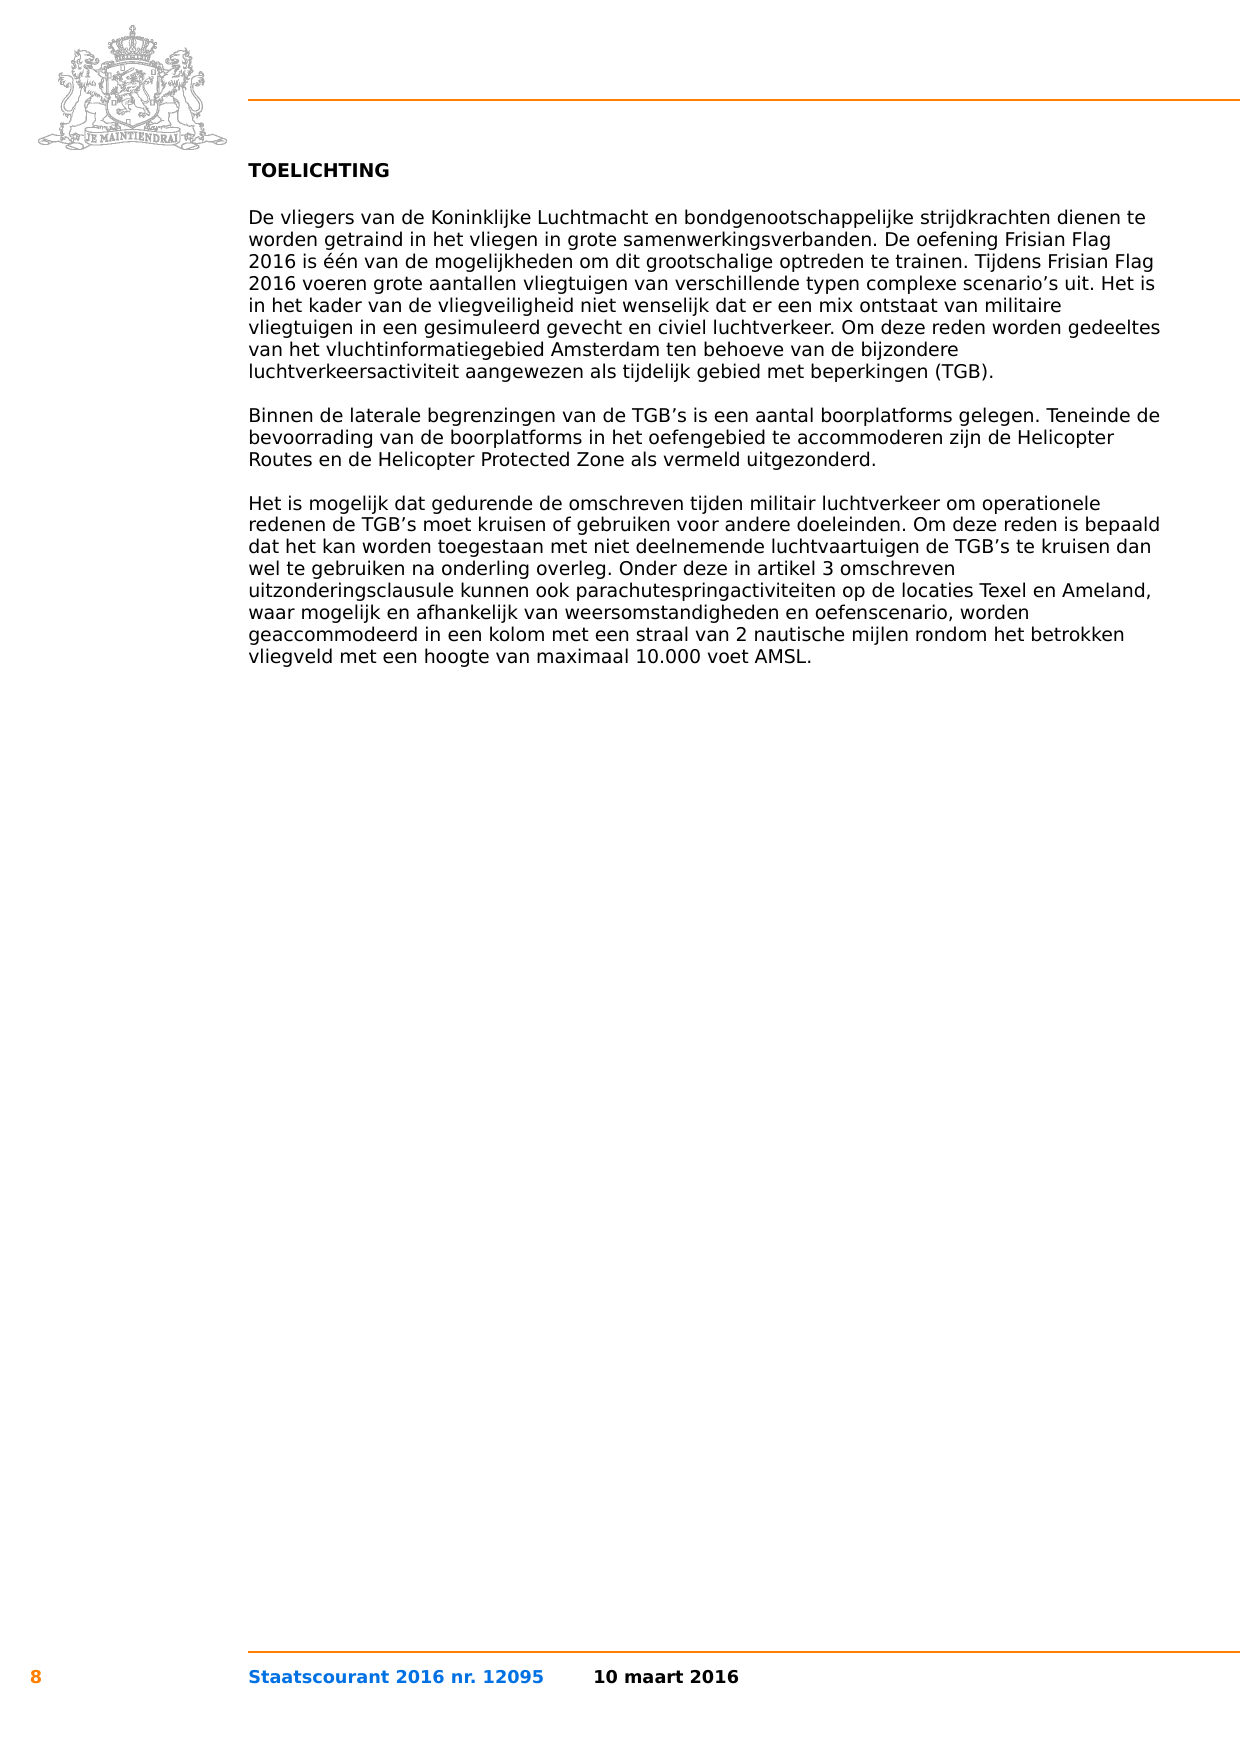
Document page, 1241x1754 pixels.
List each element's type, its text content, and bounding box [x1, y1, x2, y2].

subtitle TOELICHTING [248, 160, 1163, 182]
text De vliegers van de Koninklijke Luchtmacht en bondgenootschappelijke strijdkrachten dienen te worden getraind in het vliegen in grote samenwerkingsverbanden. De oefening Frisian Flag 2016 is één van de mogelijkheden om dit grootschalige optreden te trainen. Tijdens Frisian Flag 2016 voeren grote aantallen vliegtuigen van verschillende typen complexe scenario’s uit. Het is in het kader van de vliegveiligheid niet wenselijk dat er een mix ontstaat van militaire vliegtuigen in een gesimuleerd gevecht en civiel luchtverkeer. Om deze reden worden gedeeltes van het vluchtinformatiegebied Amsterdam ten behoeve van de bijzondere luchtverkeersactiviteit aangewezen als tijdelijk gebied met beperkingen (TGB). [248, 207, 1163, 383]
text Binnen de laterale begrenzingen van de TGB’s is een aantal boorplatforms gelegen. Teneinde de bevoorrading van de boorplatforms in het oefengebied te accommoderen zijn de Helicopter Routes en de Helicopter Protected Zone als vermeld uitgezonderd. [248, 404, 1163, 471]
picture [38, 25, 227, 150]
text Het is mogelijk dat gedurende de omschreven tijden militair luchtverkeer om operationele redenen de TGB’s moet kruisen of gebruiken voor andere doeleinden. Om deze reden is bepaald dat het kan worden toegestaan met niet deelnemende luchtvaartuigen de TGB’s te kruisen dan wel te gebruiken na onderling overleg. Onder deze in artikel 3 omschreven uitzonderingsclausule kunnen ook parachutespringactiviteiten op de locaties Texel en Ameland, waar mogelijk en afhankelijk van weersomstandigheden en oefenscenario, worden geaccommodeerd in een kolom met een straal van 2 nautische mijlen rondom het betrokken vliegveld met een hoogte van maximaal 10.000 voet AMSL. [248, 492, 1163, 668]
